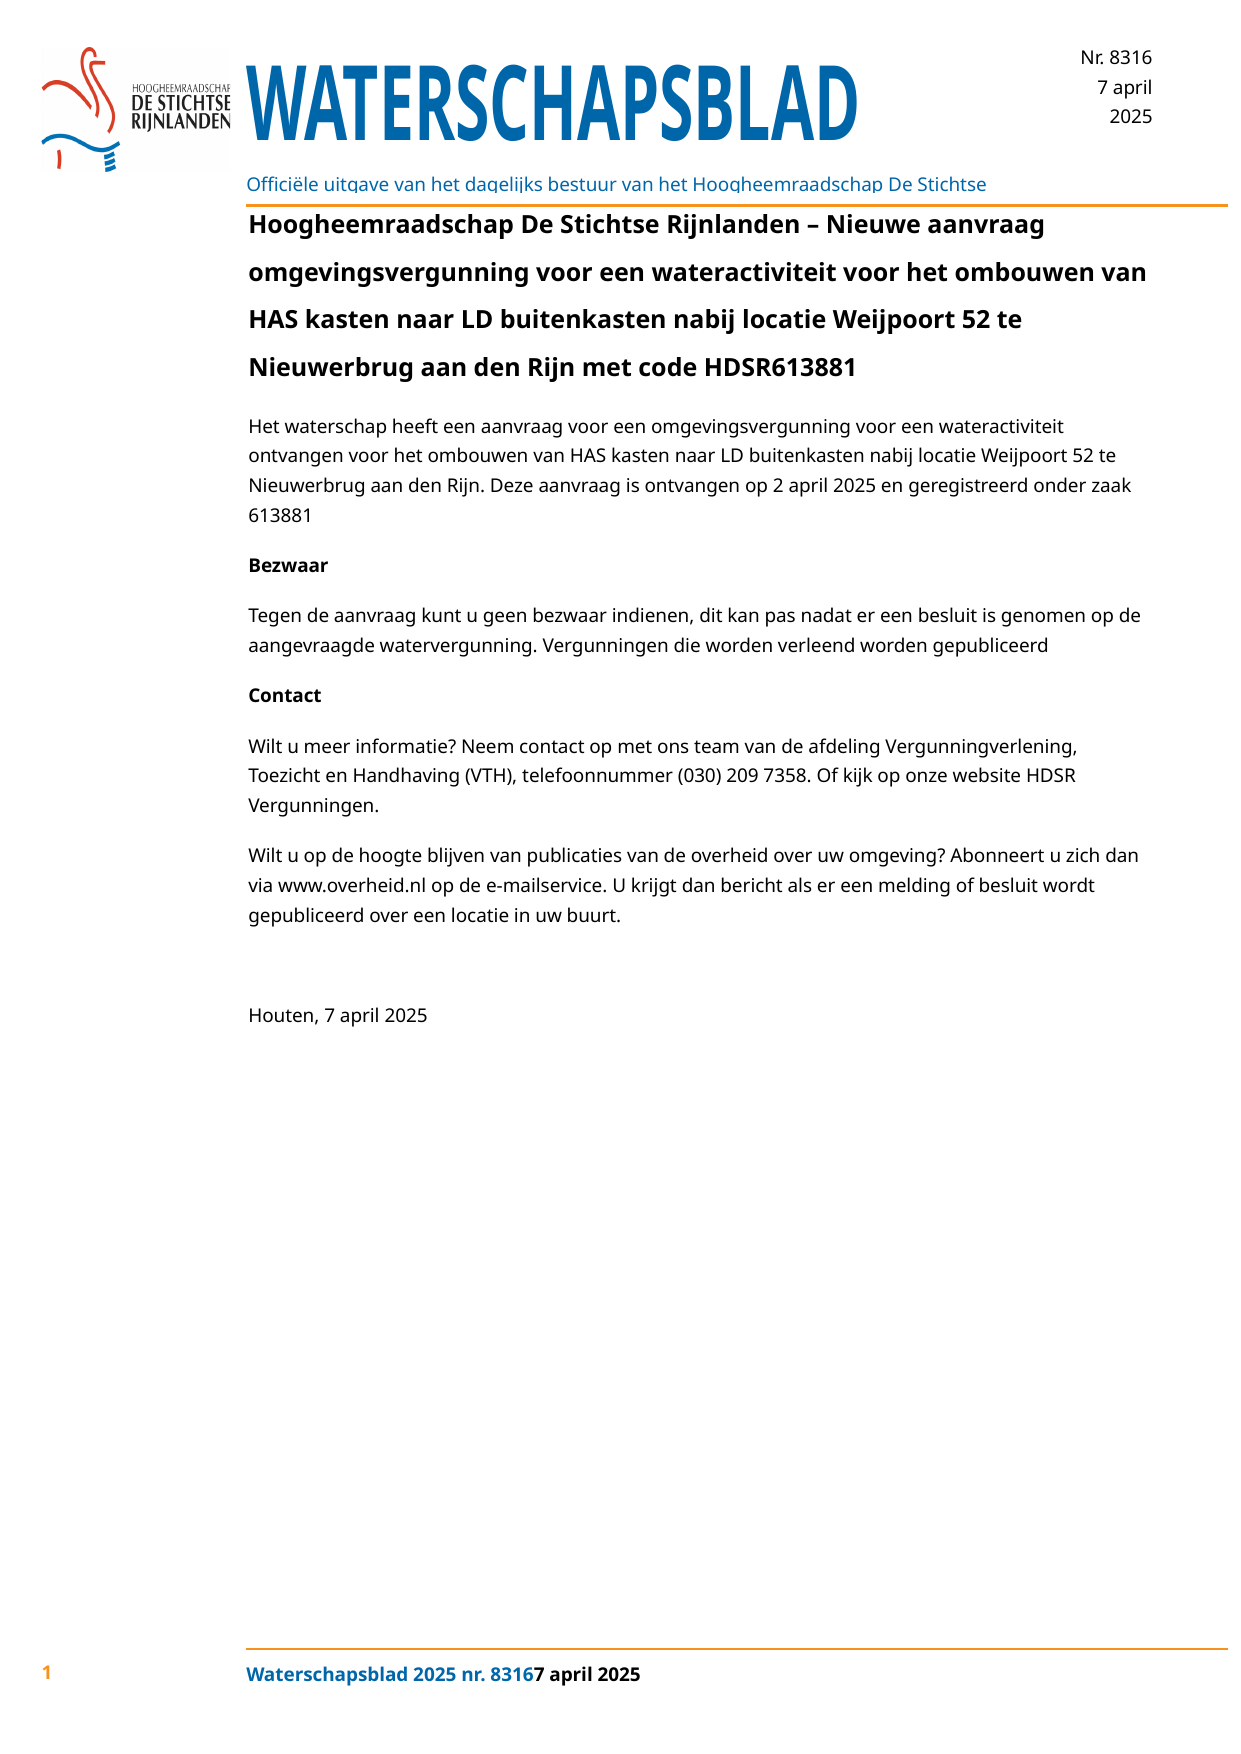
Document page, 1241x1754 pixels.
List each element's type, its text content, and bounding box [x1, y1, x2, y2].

picture [41, 47, 231, 172]
text Wilt u op de hoogte blijven van publicaties van de overheid over uw omgeving? Abonneert u zich dan via www.overheid.nl op de e-mailservice. U krijgt dan bericht als er een melding of besluit wordt gepubliceerd over een locatie in uw buurt. [248, 843, 1152, 928]
text Wilt u meer informatie? Neem contact op met ons team van de afdeling Vergunningverlening, Toezicht en Handhaving (VTH), telefoonnummer (030) 209 7358. Of kijk op onze website HDSR Vergunningen. [248, 733, 1152, 818]
text Hoogheemraadschap De Stichtse Rijnlanden – Nieuwe aanvraag omgevingsvergunning voor een wateractiviteit voor het ombouwen van HAS kasten naar LD buitenkasten nabij locatie Weijpoort 52 te Nieuwerbrug aan den Rijn met code HDSR613881 [248, 207, 1152, 384]
text Contact [248, 683, 1152, 708]
text Tegen de aanvraag kunt u geen bezwaar indienen, dit kan pas nadat er een besluit is genomen op de aangevraagde watervergunning. Vergunningen die worden verleend worden gepubliceerd [248, 603, 1152, 658]
text Houten, 7 april 2025 [248, 1003, 1152, 1028]
text Het waterschap heeft een aanvraag voor een omgevingsvergunning voor een wateractiviteit ontvangen voor het ombouwen van HAS kasten naar LD buitenkasten nabij locatie Weijpoort 52 te Nieuwerbrug aan den Rijn. Deze aanvraag is ontvangen op 2 april 2025 en geregistreerd onder zaak 613881 [248, 413, 1152, 528]
text Bezwaar [248, 552, 1152, 578]
